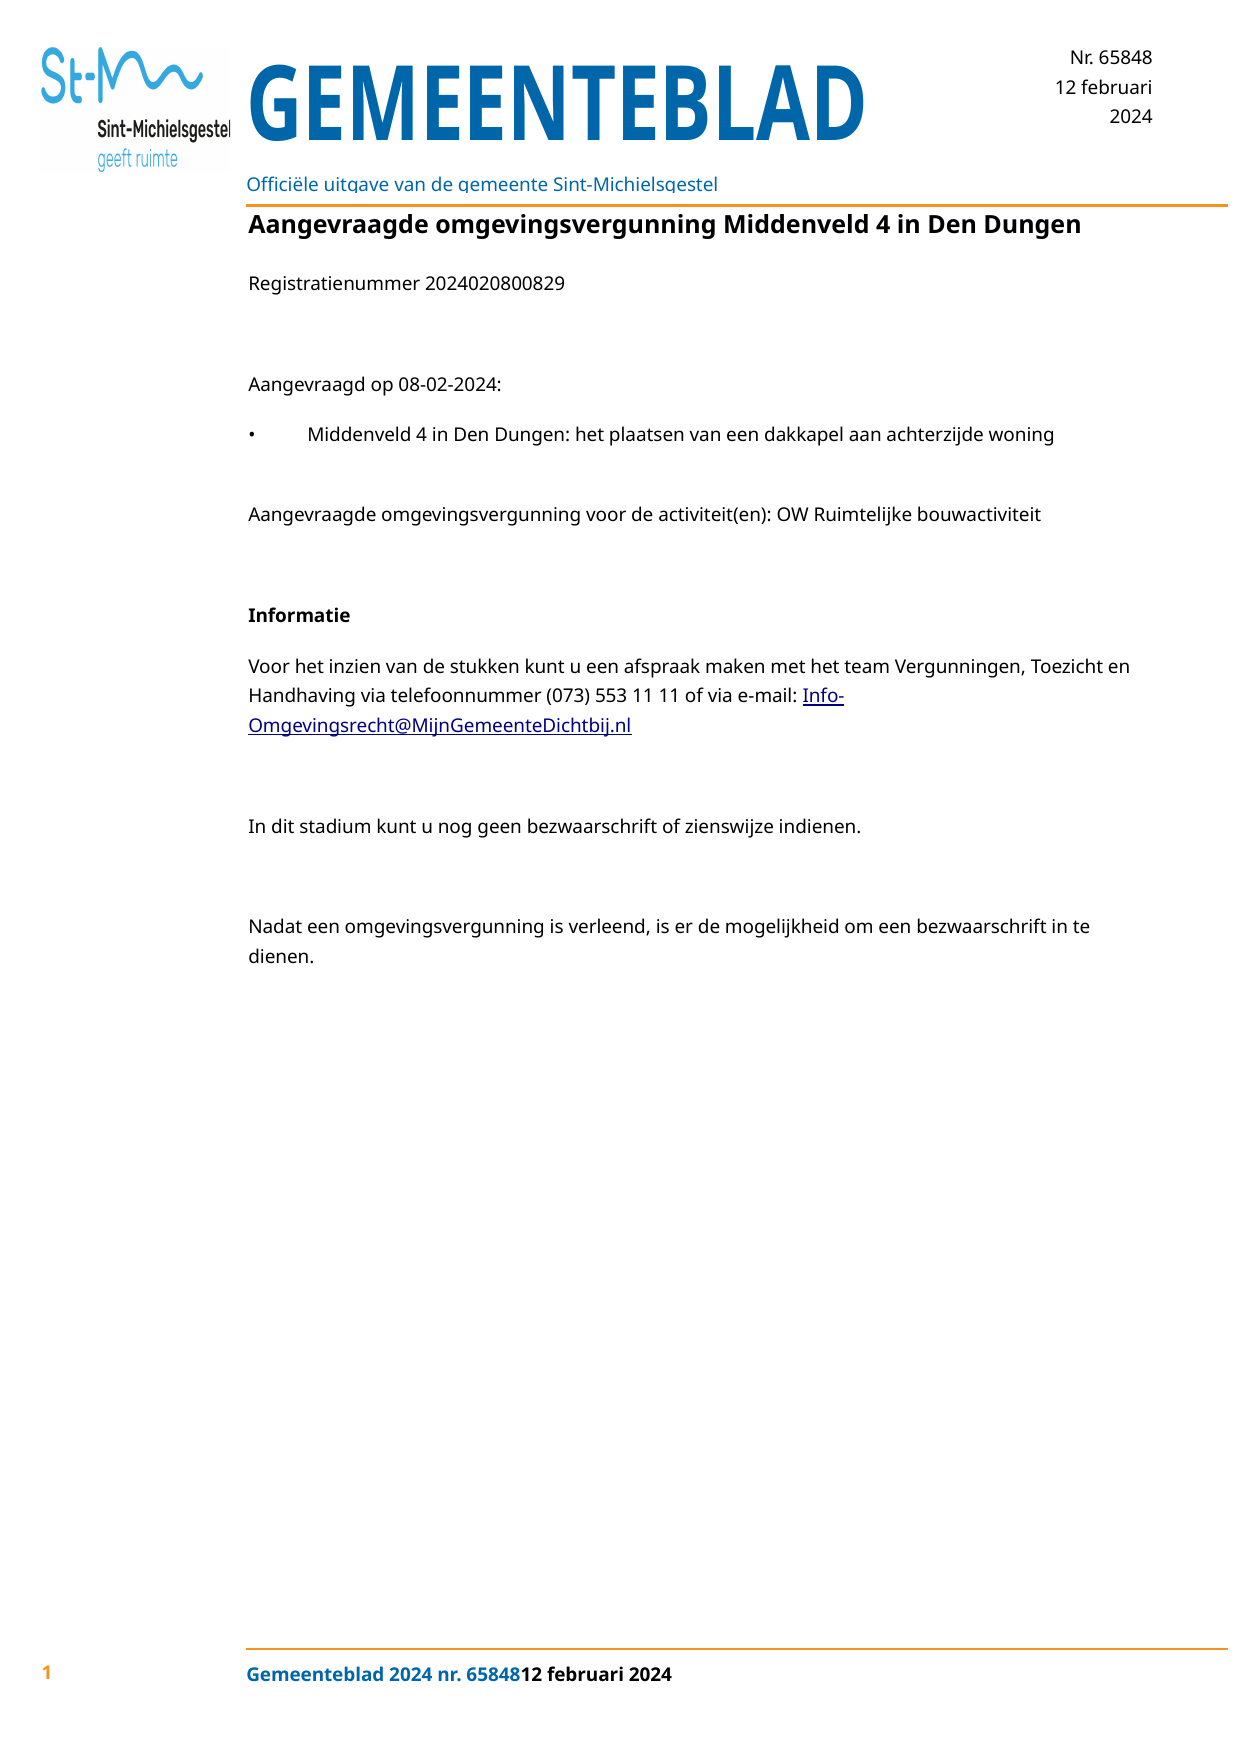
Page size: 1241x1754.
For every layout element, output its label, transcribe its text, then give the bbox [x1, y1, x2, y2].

text Voor het inzien van de stukken kunt u een afspraak maken met het team Vergunningen, Toezicht en Handhaving via telefoonnummer (073) 553 11 11 of via e-mail: Info-Omgevingsrecht@MijnGemeenteDichtbij.nl [248, 653, 1152, 738]
text Informatie [248, 602, 1152, 628]
text Registratienummer 2024020800829 [248, 270, 1152, 296]
picture [41, 47, 231, 172]
text Nadat een omgevingsvergunning is verleend, is er de mogelijkheid om een bezwaarschrift in te dienen. [248, 914, 1152, 969]
text Aangevraagde omgevingsvergunning voor de activiteit(en): OW Ruimtelijke bouwactiviteit [248, 502, 1152, 527]
text Aangevraagde omgevingsvergunning Middenveld 4 in Den Dungen [248, 207, 1152, 241]
text In dit stadium kunt u nog geen bezwaarschrift of zienswijze indienen. [248, 813, 1152, 838]
list Middenveld 4 in Den Dungen: het plaatsen van een dakkapel aan achterzijde woning [248, 422, 1152, 447]
text Aangevraagd op 08-02-2024: [248, 371, 1152, 397]
